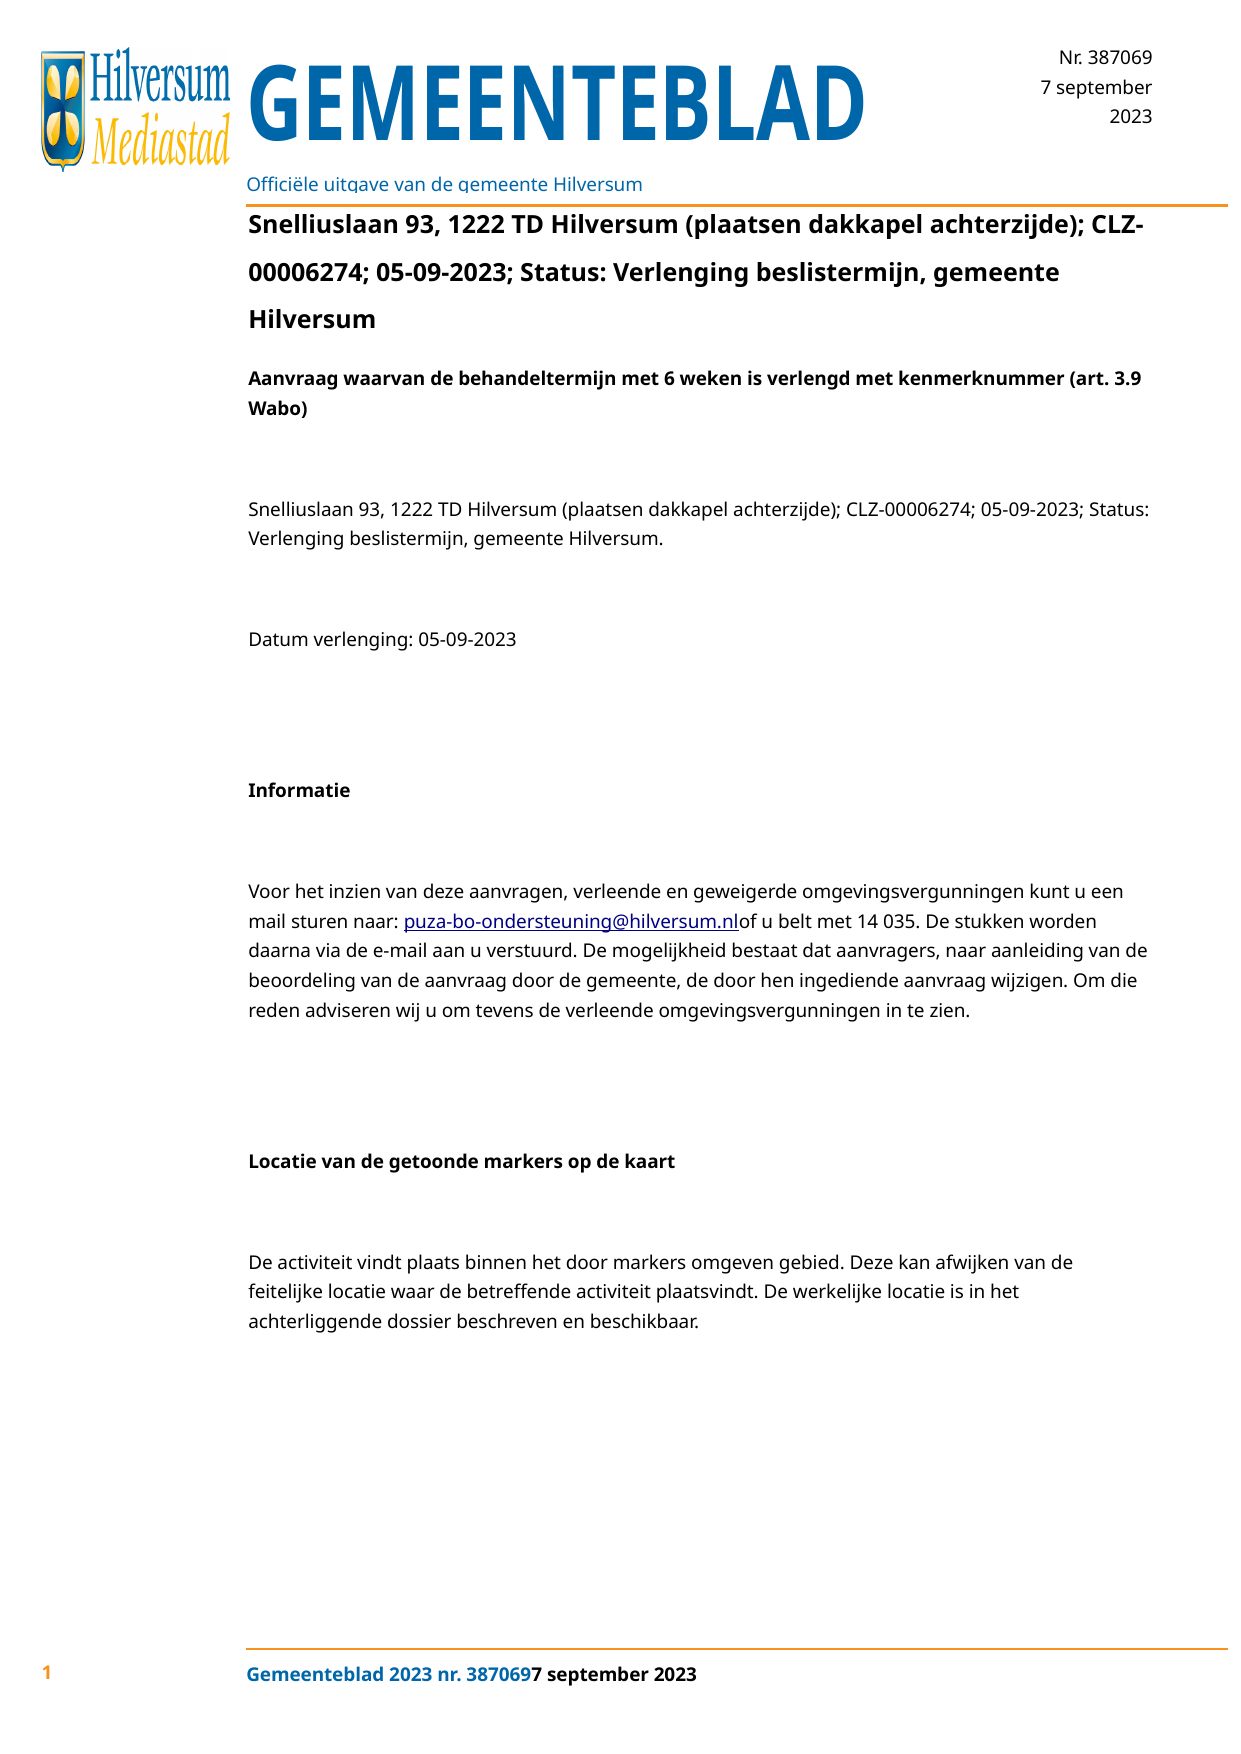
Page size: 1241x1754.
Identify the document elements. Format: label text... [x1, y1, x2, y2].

text Locatie van de getoonde markers op de kaart [248, 1148, 1152, 1174]
text De activiteit vindt plaats binnen het door markers omgeven gebied. Deze kan afwijken van de feitelijke locatie waar de betreffende activiteit plaatsvindt. De werkelijke locatie is in het achterliggende dossier beschreven en beschikbaar. [248, 1249, 1152, 1334]
picture [41, 47, 231, 172]
text Datum verlenging: 05-09-2023 [248, 626, 1152, 652]
text Snelliuslaan 93, 1222 TD Hilversum (plaatsen dakkapel achterzijde); CLZ-00006274; 05-09-2023; Status: Verlenging beslistermijn, gemeente Hilversum [248, 207, 1152, 336]
text Aanvraag waarvan de behandeltermijn met 6 weken is verlengd met kenmerknummer (art. 3.9 Wabo) [248, 366, 1152, 421]
text Informatie [248, 778, 1152, 803]
text Snelliuslaan 93, 1222 TD Hilversum (plaatsen dakkapel achterzijde); CLZ-00006274; 05-09-2023; Status: Verlenging beslistermijn, gemeente Hilversum. [248, 496, 1152, 551]
text Voor het inzien van deze aanvragen, verleende en geweigerde omgevingsvergunningen kunt u een mail sturen naar: puza-bo-ondersteuning@hilversum.nlof u belt met 14 035. De stukken worden daarna via de e-mail aan u verstuurd. De mogelijkheid bestaat dat aanvragers, naar aanleiding van de beoordeling van de aanvraag door de gemeente, de door hen ingediende aanvraag wijzigen. Om die reden adviseren wij u om tevens de verleende omgevingsvergunningen in te zien. [248, 878, 1152, 1022]
